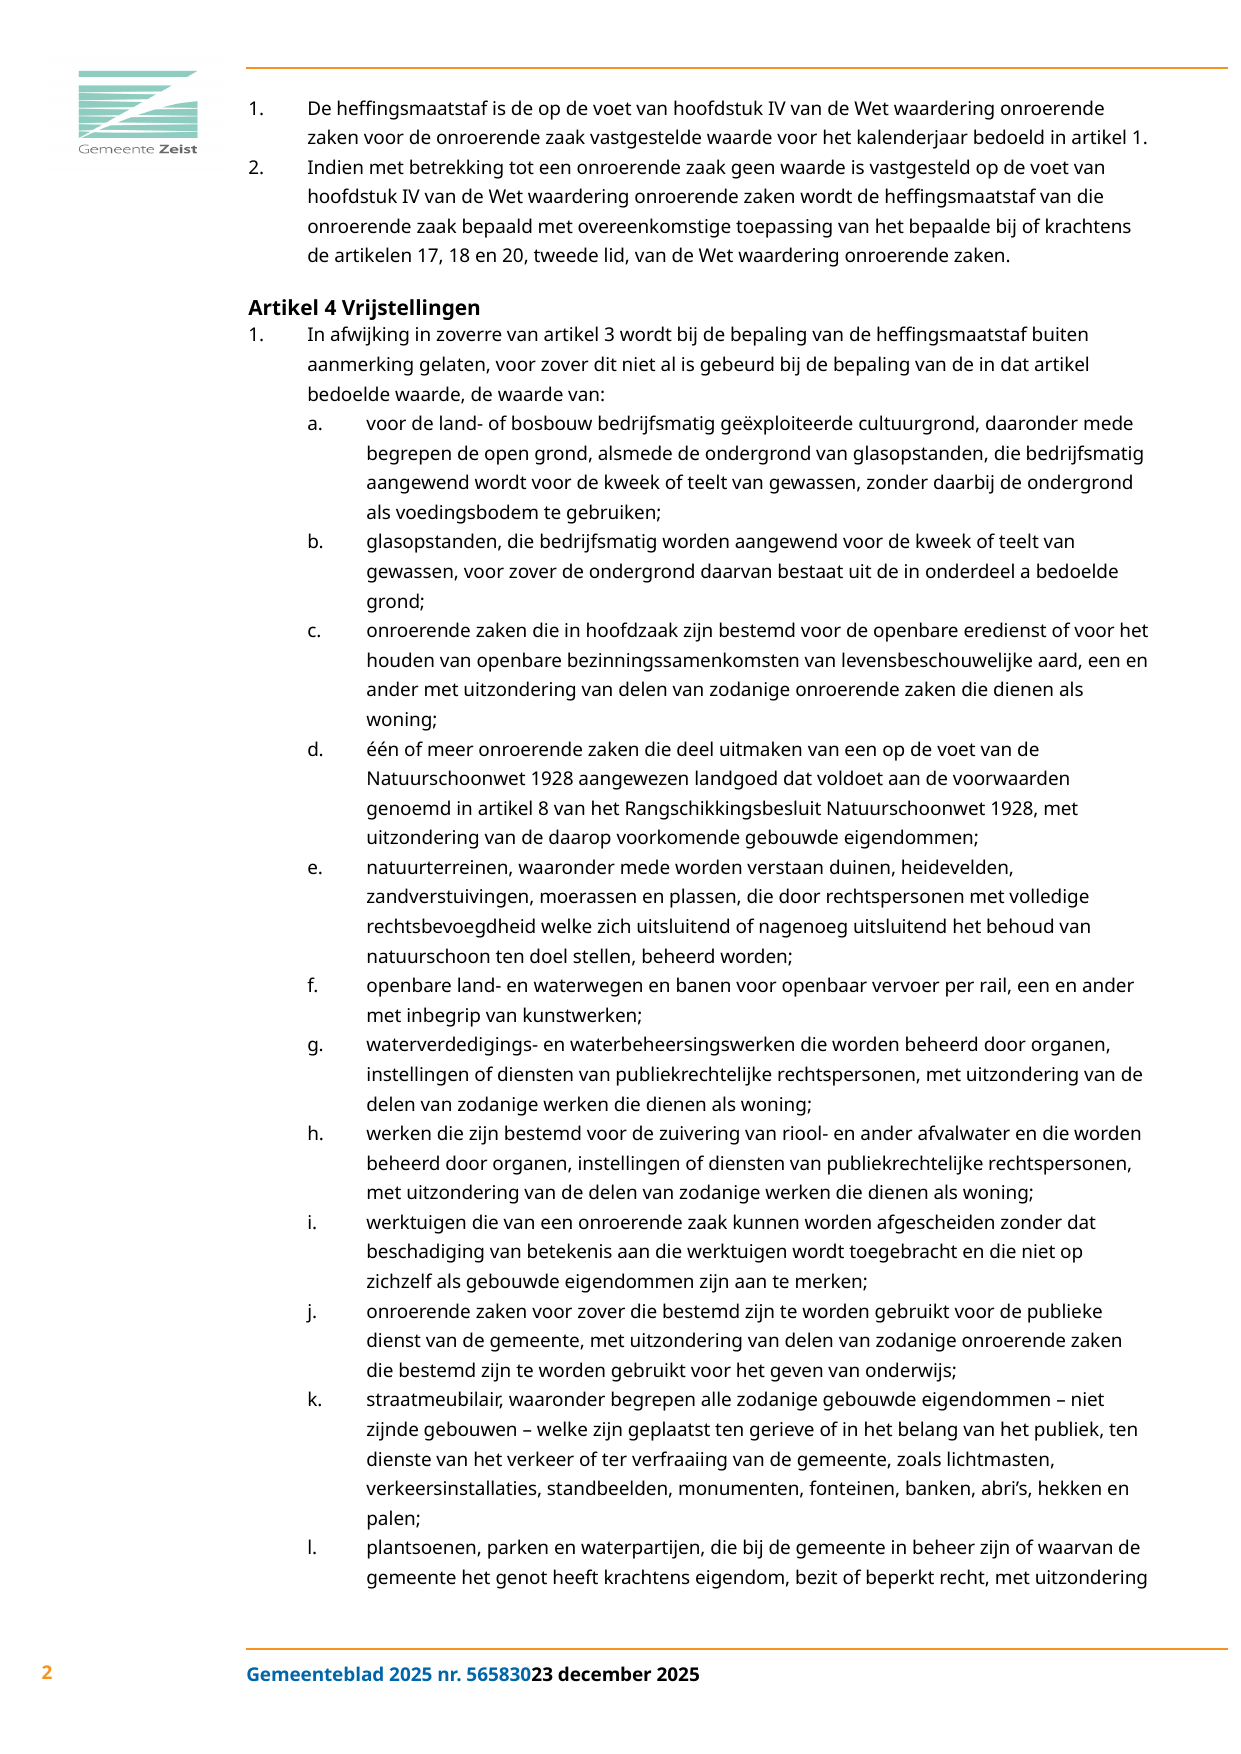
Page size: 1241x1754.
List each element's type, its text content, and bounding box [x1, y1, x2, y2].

list straatmeubilair, waaronder begrepen alle zodanige gebouwde eigendommen – niet zijnde gebouwen – welke zijn geplaatst ten gerieve of in het belang van het publiek, ten dienste van het verkeer of ter verfraaiing van de gemeente, zoals lichtmasten, verkeersinstallaties, standbeelden, monumenten, fonteinen, banken, abri’s, hekken en palen; [307, 1387, 1152, 1531]
text Artikel 4 Vrijstellingen [248, 293, 1152, 322]
list onroerende zaken voor zover die bestemd zijn te worden gebruikt voor de publieke dienst van de gemeente, met uitzondering van delen van zodanige onroerende zaken die bestemd zijn te worden gebruikt voor het geven van onderwijs; [307, 1298, 1152, 1383]
list natuurterreinen, waaronder mede worden verstaan duinen, heidevelden, zandverstuivingen, moerassen en plassen, die door rechtspersonen met volledige rechtsbevoegdheid welke zich uitsluitend of nagenoeg uitsluitend het behoud van natuurschoon ten doel stellen, beheerd worden; [307, 854, 1152, 968]
list één of meer onroerende zaken die deel uitmaken van een op de voet van de Natuurschoonwet 1928 aangewezen landgoed dat voldoet aan de voorwaarden genoemd in artikel 8 van het Rangschikkingsbesluit Natuurschoonwet 1928, met uitzondering van de daarop voorkomende gebouwde eigendommen; [307, 736, 1152, 850]
list In afwijking in zoverre van artikel 3 wordt bij de bepaling van de heffingsmaatstaf buiten aanmerking gelaten, voor zover dit niet al is gebeurd bij de bepaling van de in dat artikel bedoelde waarde, de waarde van: [248, 322, 1152, 406]
picture [41, 47, 231, 172]
list waterverdedigings- en waterbeheersingswerken die worden beheerd door organen, instellingen of diensten van publiekrechtelijke rechtspersonen, met uitzondering van de delen van zodanige werken die dienen als woning; [307, 1032, 1152, 1116]
list Indien met betrekking tot een onroerende zaak geen waarde is vastgesteld op de voet van hoofdstuk IV van de Wet waardering onroerende zaken wordt de heffingsmaatstaf van die onroerende zaak bepaald met overeenkomstige toepassing van het bepaalde bij of krachtens de artikelen 17, 18 en 20, tweede lid, van de Wet waardering onroerende zaken. [248, 154, 1152, 268]
list De heffingsmaatstaf is de op de voet van hoofdstuk IV van de Wet waardering onroerende zaken voor de onroerende zaak vastgestelde waarde voor het kalenderjaar bedoeld in artikel 1. [248, 95, 1152, 150]
list openbare land- en waterwegen en banen voor openbaar vervoer per rail, een en ander met inbegrip van kunstwerken; [307, 972, 1152, 1028]
list onroerende zaken die in hoofdzaak zijn bestemd voor de openbare eredienst of voor het houden van openbare bezinningssamenkomsten van levensbeschouwelijke aard, een en ander met uitzondering van delen van zodanige onroerende zaken die dienen als woning; [307, 617, 1152, 732]
list glasopstanden, die bedrijfsmatig worden aangewend voor de kweek of teelt van gewassen, voor zover de ondergrond daarvan bestaat uit de in onderdeel a bedoelde grond; [307, 529, 1152, 613]
list werken die zijn bestemd voor de zuivering van riool- en ander afvalwater en die worden beheerd door organen, instellingen of diensten van publiekrechtelijke rechtspersonen, met uitzondering van de delen van zodanige werken die dienen als woning; [307, 1120, 1152, 1205]
list voor de land- of bosbouw bedrijfsmatig geëxploiteerde cultuurgrond, daaronder mede begrepen de open grond, alsmede de ondergrond van glasopstanden, die bedrijfsmatig aangewend wordt voor de kweek of teelt van gewassen, zonder daarbij de ondergrond als voedingsbodem te gebruiken; [307, 410, 1152, 525]
list plantsoenen, parken en waterpartijen, die bij de gemeente in beheer zijn of waarvan de gemeente het genot heeft krachtens eigendom, bezit of beperkt recht, met uitzondering [307, 1534, 1152, 1590]
list werktuigen die van een onroerende zaak kunnen worden afgescheiden zonder dat beschadiging van betekenis aan die werktuigen wordt toegebracht en die niet op zichzelf als gebouwde eigendommen zijn aan te merken; [307, 1209, 1152, 1294]
